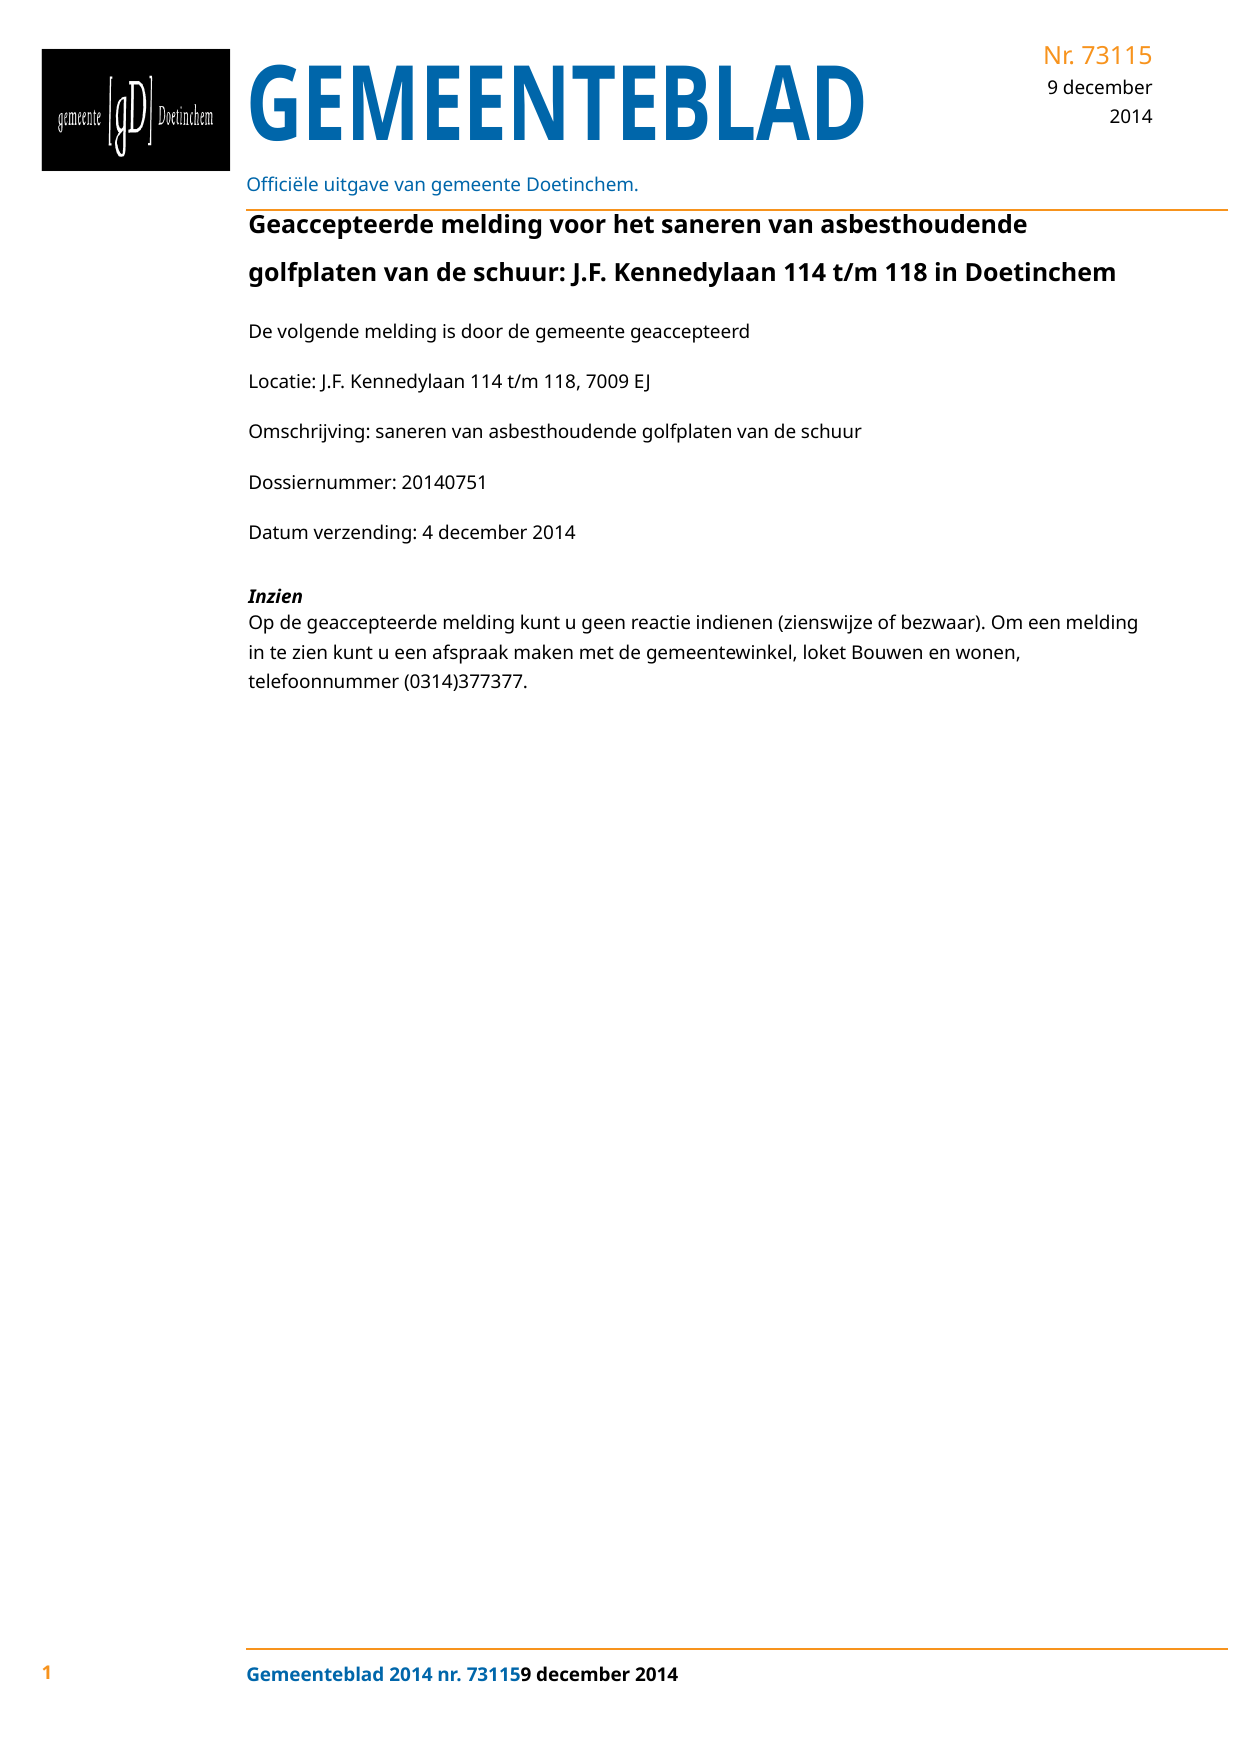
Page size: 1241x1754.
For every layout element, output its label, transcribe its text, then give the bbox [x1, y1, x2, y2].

text Op de geaccepteerde melding kunt u geen reactie indienen (zienswijze of bezwaar). Om een melding in te zien kunt u een afspraak maken met de gemeentewinkel, loket Bouwen en wonen, telefoonnummer (0314)377377. [248, 609, 1152, 694]
text Dossiernummer: 20140751 [248, 469, 1152, 495]
text Datum verzending: 4 december 2014 [248, 519, 1152, 545]
text Inzien [248, 583, 1152, 609]
text De volgende melding is door de gemeente geaccepteerd [248, 318, 1152, 344]
picture [41, 47, 231, 172]
text Locatie: J.F. Kennedylaan 114 t/m 118, 7009 EJ [248, 368, 1152, 394]
text Omschrijving: saneren van asbesthoudende golfplaten van de schuur [248, 419, 1152, 444]
text Geaccepteerde melding voor het saneren van asbesthoudende golfplaten van de schuur: J.F. Kennedylaan 114 t/m 118 in Doetinchem [248, 211, 1152, 288]
